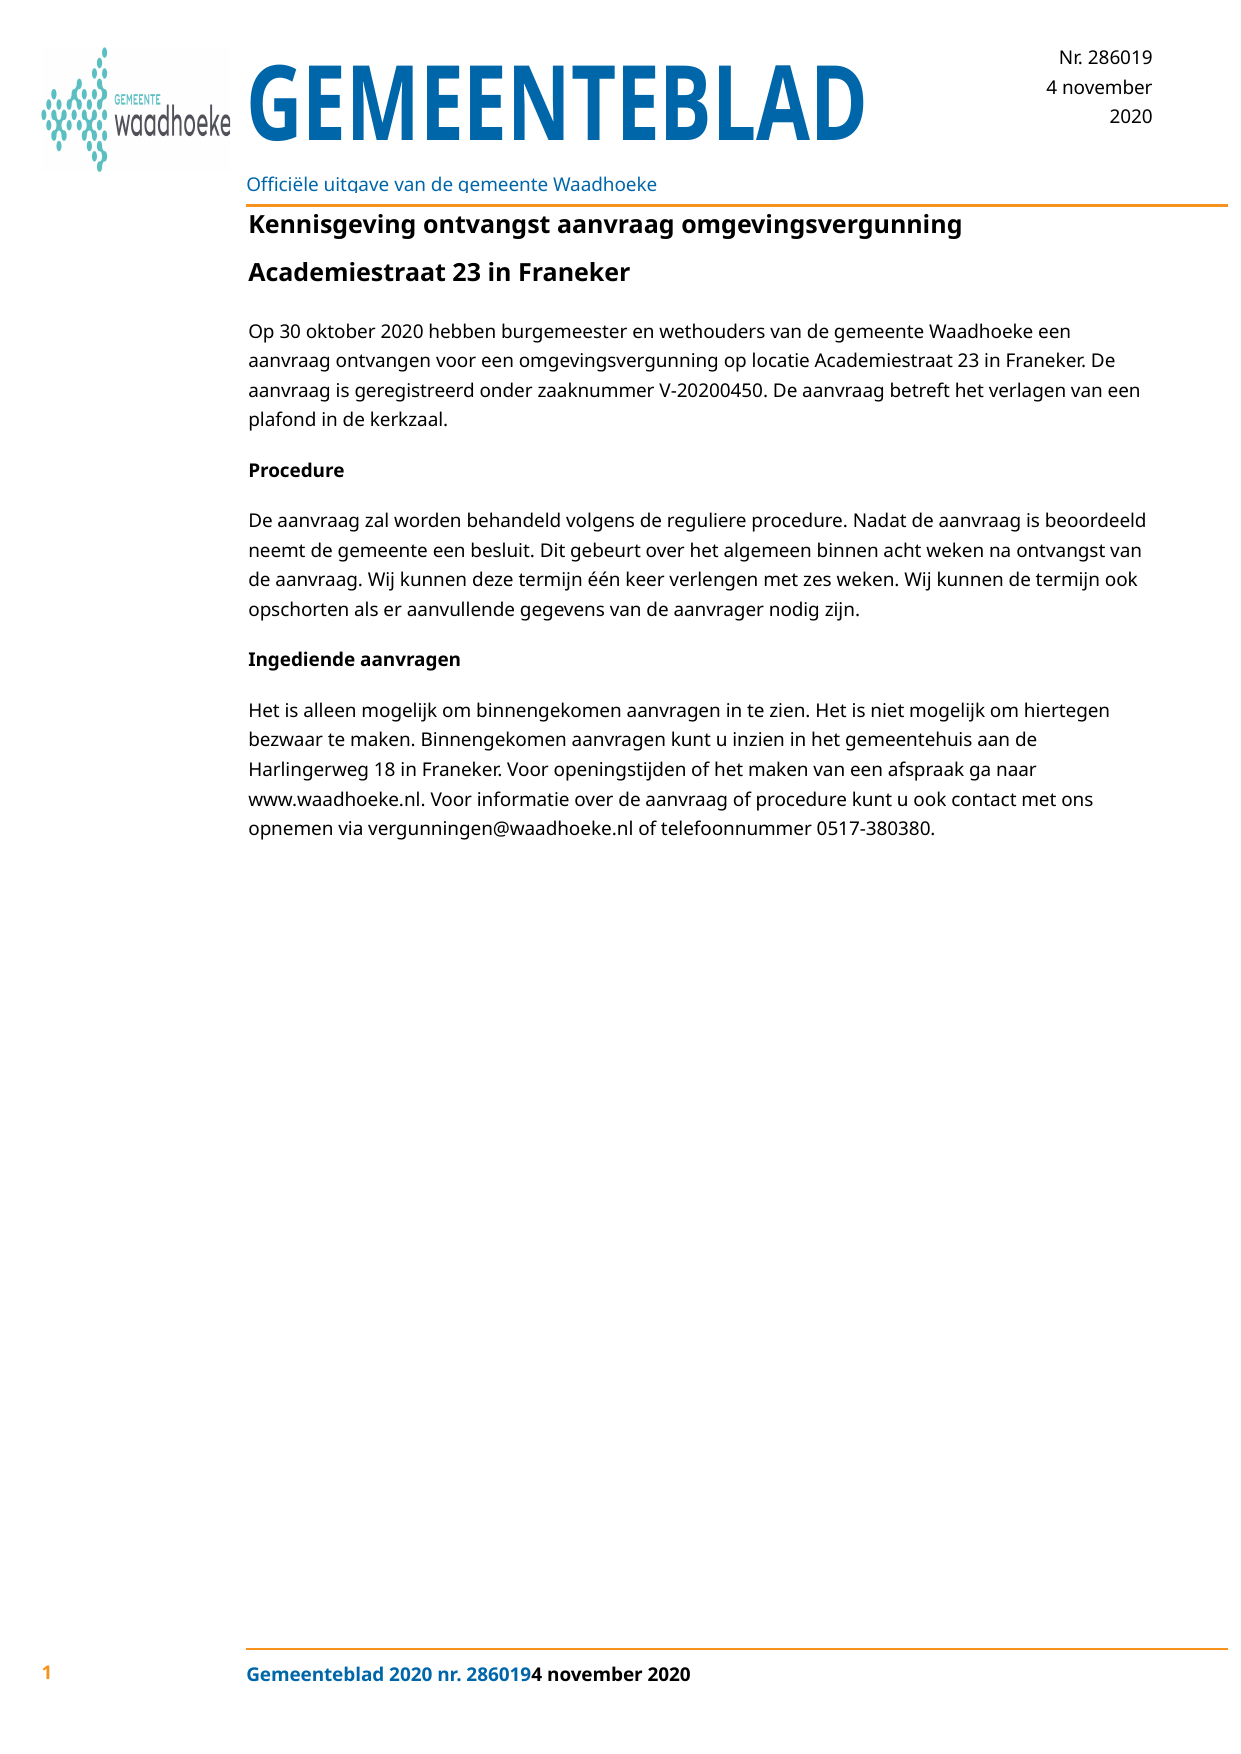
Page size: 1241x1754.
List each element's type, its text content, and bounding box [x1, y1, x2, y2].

text Ingediende aanvragen [248, 647, 1152, 672]
text Kennisgeving ontvangst aanvraag omgevingsvergunning Academiestraat 23 in Franeker [248, 207, 1152, 288]
text Op 30 oktober 2020 hebben burgemeester en wethouders van de gemeente Waadhoeke een aanvraag ontvangen voor een omgevingsvergunning op locatie Academiestraat 23 in Franeker. De aanvraag is geregistreerd onder zaaknummer V-20200450. De aanvraag betreft het verlagen van een plafond in de kerkzaal. [248, 318, 1152, 432]
text De aanvraag zal worden behandeld volgens de reguliere procedure. Nadat de aanvraag is beoordeeld neemt de gemeente een besluit. Dit gebeurt over het algemeen binnen acht weken na ontvangst van de aanvraag. Wij kunnen deze termijn één keer verlengen met zes weken. Wij kunnen de termijn ook opschorten als er aanvullende gegevens van de aanvrager nodig zijn. [248, 507, 1152, 622]
text Procedure [248, 457, 1152, 483]
picture [41, 47, 231, 172]
text Het is alleen mogelijk om binnengekomen aanvragen in te zien. Het is niet mogelijk om hiertegen bezwaar te maken. Binnengekomen aanvragen kunt u inzien in het gemeentehuis aan de Harlingerweg 18 in Franeker. Voor openingstijden of het maken van een afspraak ga naar www.waadhoeke.nl. Voor informatie over de aanvraag of procedure kunt u ook contact met ons opnemen via vergunningen@waadhoeke.nl of telefoonnummer 0517-380380. [248, 697, 1152, 841]
